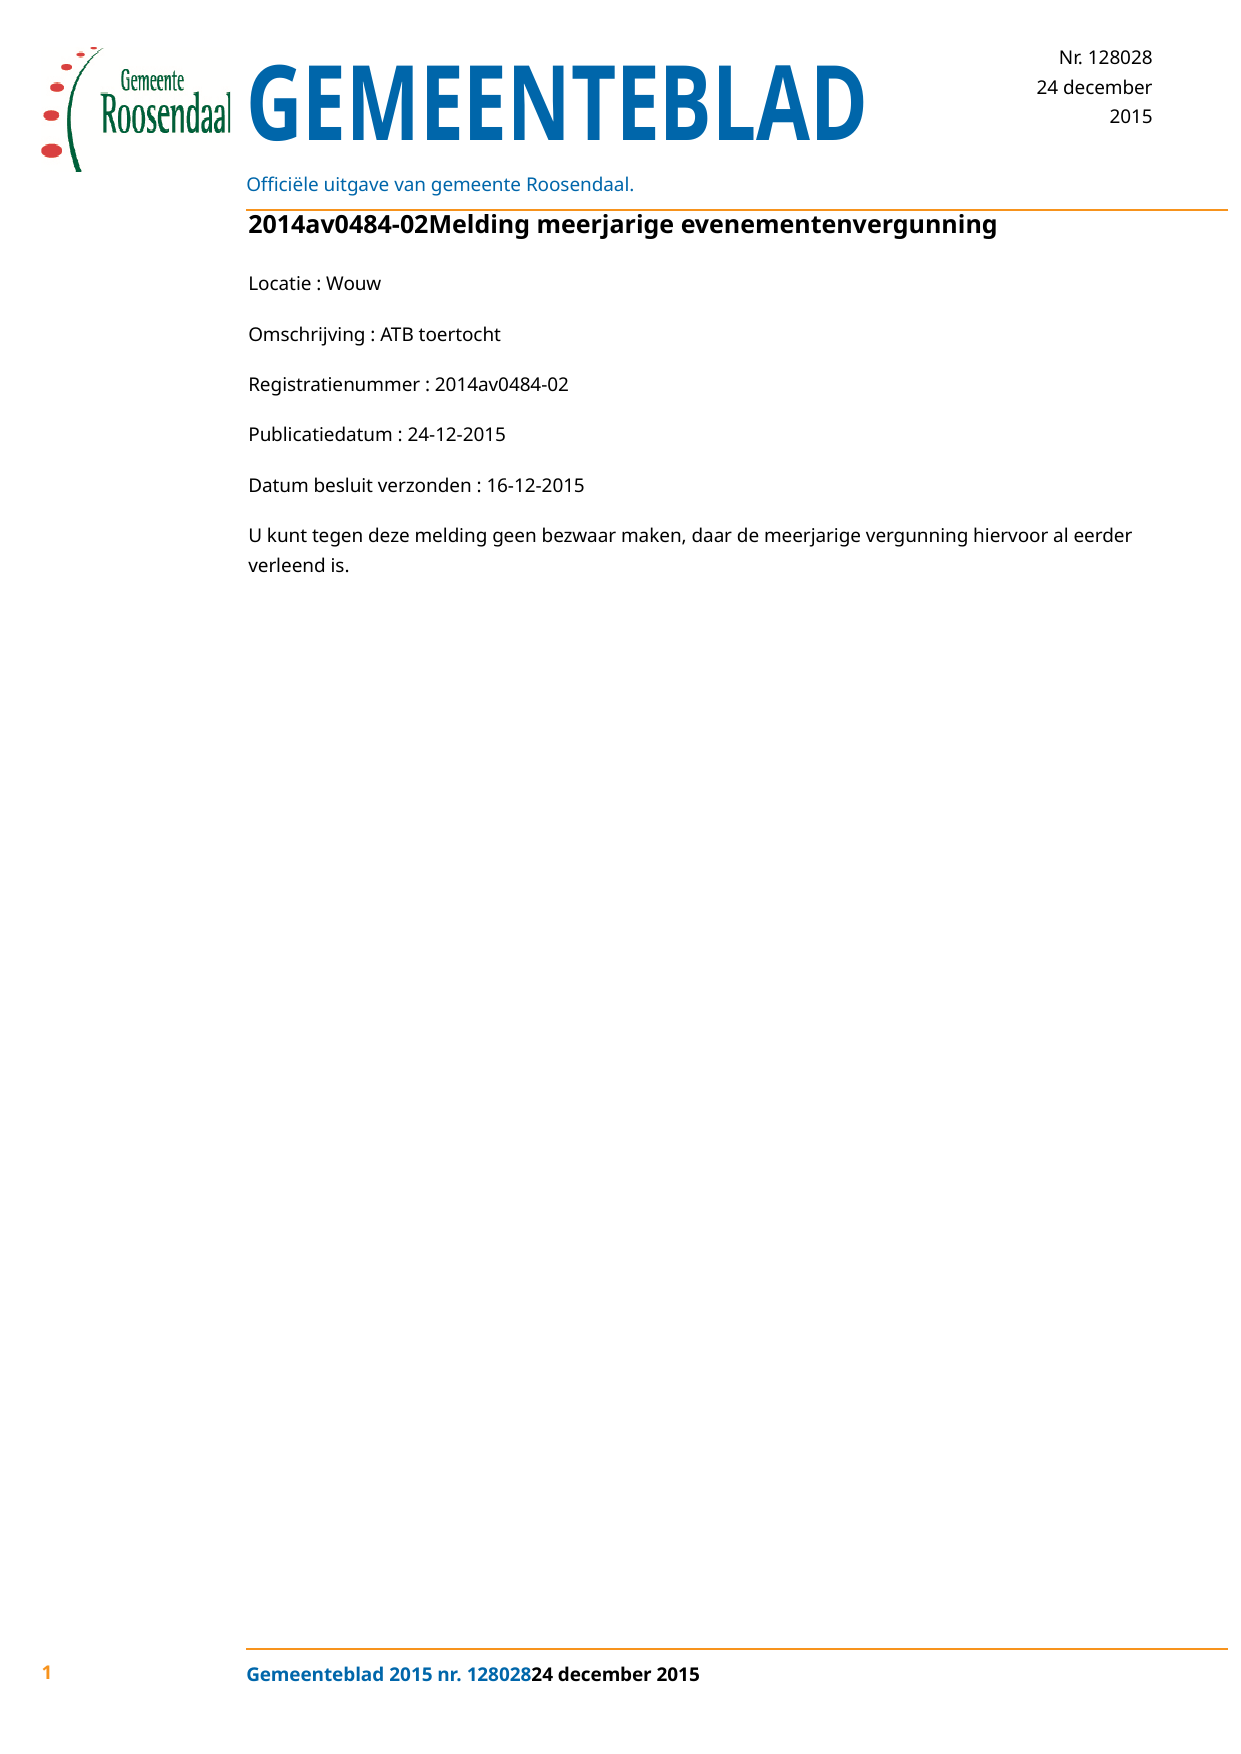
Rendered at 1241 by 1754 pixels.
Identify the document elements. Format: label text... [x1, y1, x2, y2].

text Omschrijving : ATB toertocht [248, 321, 1152, 346]
text U kunt tegen deze melding geen bezwaar maken, daar de meerjarige vergunning hiervoor al eerder verleend is. [248, 522, 1152, 578]
text Registratienummer : 2014av0484-02 [248, 371, 1152, 397]
picture [41, 47, 231, 172]
text Datum besluit verzonden : 16-12-2015 [248, 472, 1152, 498]
text Publicatiedatum : 24-12-2015 [248, 422, 1152, 447]
text Locatie : Wouw [248, 270, 1152, 296]
text 2014av0484-02Melding meerjarige evenementenvergunning [248, 211, 1152, 241]
